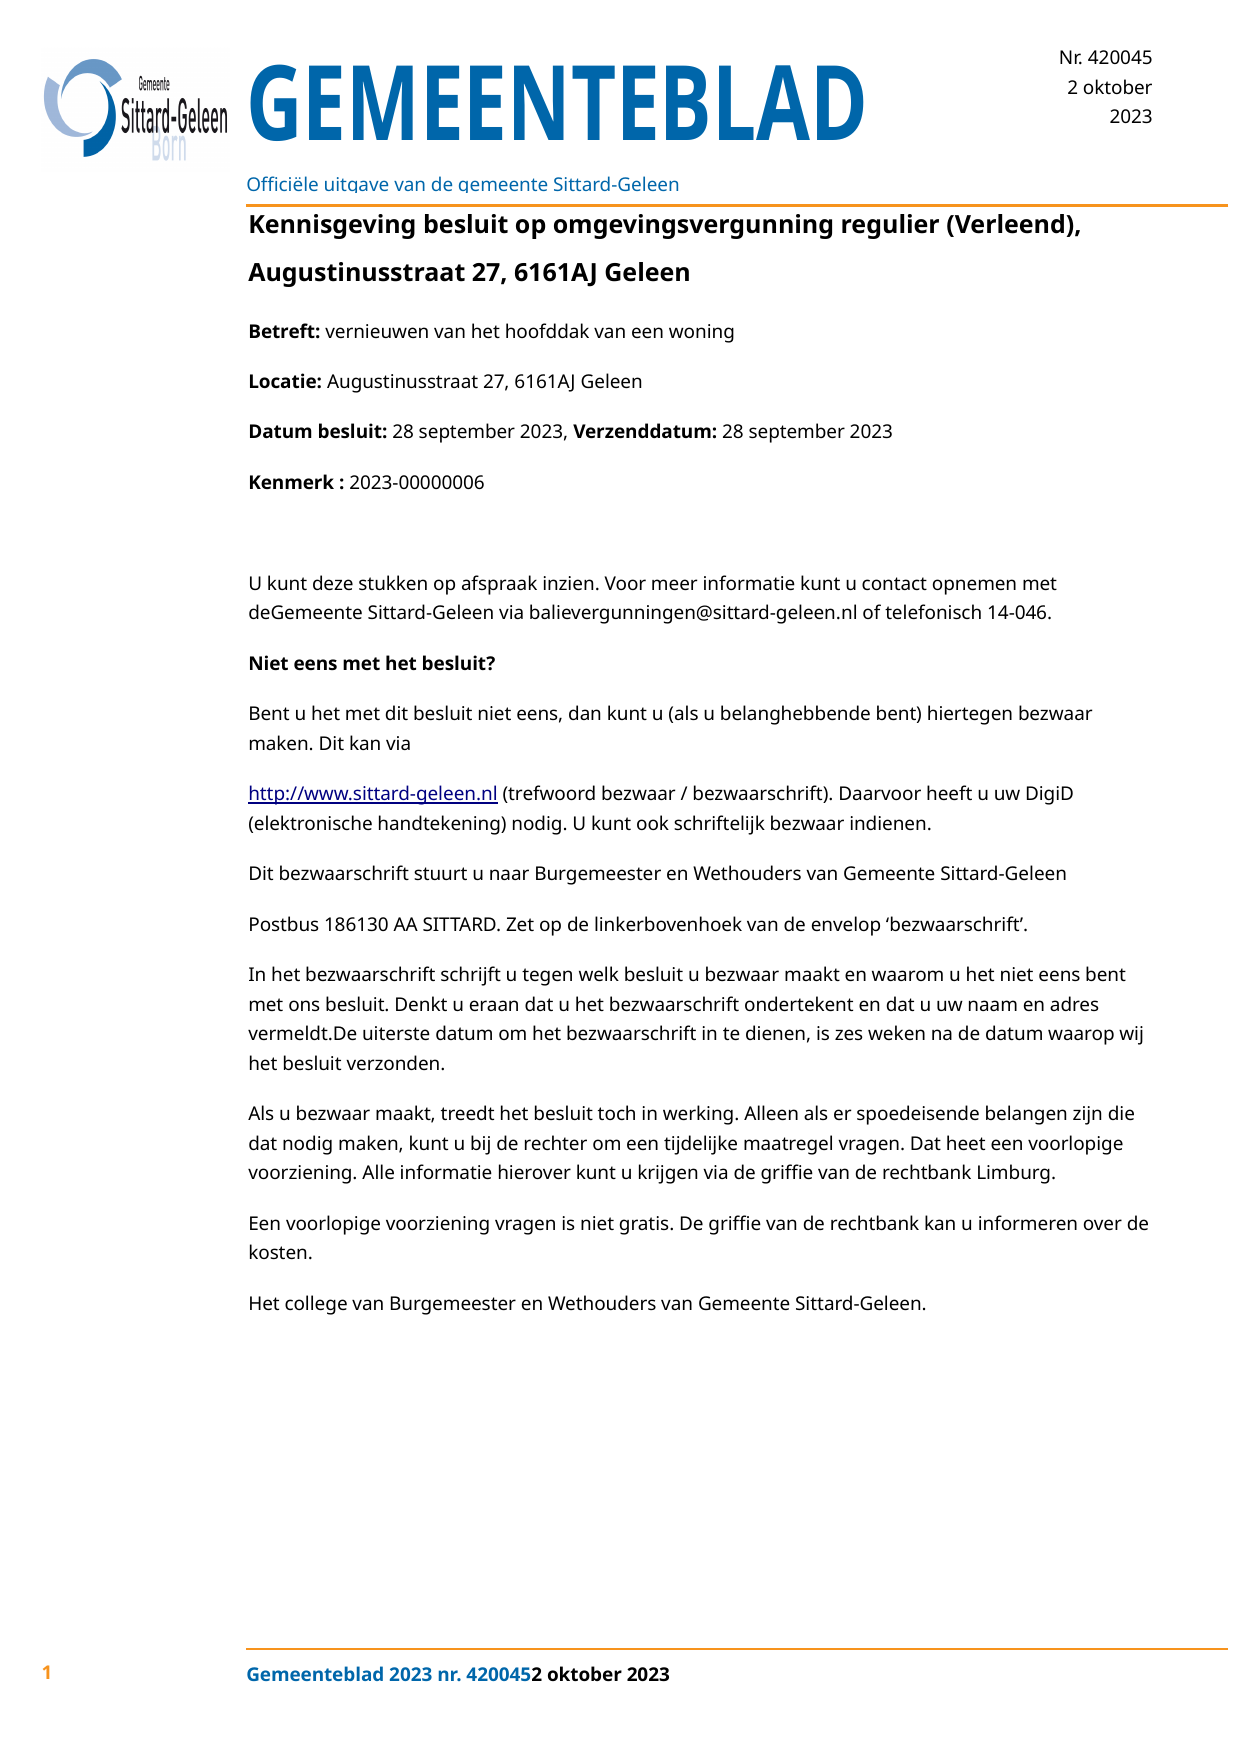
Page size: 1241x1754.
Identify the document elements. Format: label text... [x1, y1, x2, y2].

text U kunt deze stukken op afspraak inzien. Voor meer informatie kunt u contact opnemen met deGemeente Sittard-Geleen via balievergunningen@sittard-geleen.nl of telefonisch 14-046. [248, 570, 1152, 625]
text http://www.sittard-geleen.nl (trefwoord bezwaar / bezwaarschrift). Daarvoor heeft u uw DigiD (elektronische handtekening) nodig. U kunt ook schriftelijk bezwaar indienen. [248, 780, 1152, 836]
text Als u bezwaar maakt, treedt het besluit toch in werking. Alleen als er spoedeisende belangen zijn die dat nodig maken, kunt u bij de rechter om een tijdelijke maatregel vragen. Dat heet een voorlopige voorziening. Alle informatie hierover kunt u krijgen via de griffie van de rechtbank Limburg. [248, 1100, 1152, 1185]
picture [41, 47, 231, 172]
text Bent u het met dit besluit niet eens, dan kunt u (als u belanghebbende bent) hiertegen bezwaar maken. Dit kan via [248, 700, 1152, 756]
text Een voorlopige voorziening vragen is niet gratis. De griffie van de rechtbank kan u informeren over de kosten. [248, 1210, 1152, 1265]
text Het college van Burgemeester en Wethouders van Gemeente Sittard-Geleen. [248, 1290, 1152, 1316]
text Kennisgeving besluit op omgevingsvergunning regulier (Verleend), Augustinusstraat 27, 6161AJ Geleen [248, 207, 1152, 288]
text Betreft: vernieuwen van het hoofddak van een woning [248, 318, 1152, 344]
text In het bezwaarschrift schrijft u tegen welk besluit u bezwaar maakt en waarom u het niet eens bent met ons besluit. Denkt u eraan dat u het bezwaarschrift ondertekent en dat u uw naam en adres vermeldt.De uiterste datum om het bezwaarschrift in te dienen, is zes weken na de datum waarop wij het besluit verzonden. [248, 961, 1152, 1076]
text Niet eens met het besluit? [248, 650, 1152, 676]
text Datum besluit: 28 september 2023, Verzenddatum: 28 september 2023 [248, 419, 1152, 444]
text Locatie: Augustinusstraat 27, 6161AJ Geleen [248, 368, 1152, 394]
text Postbus 186130 AA SITTARD. Zet op de linkerbovenhoek van de envelop ‘bezwaarschrift’. [248, 911, 1152, 937]
text Kenmerk : 2023-00000006 [248, 469, 1152, 495]
text Dit bezwaarschrift stuurt u naar Burgemeester en Wethouders van Gemeente Sittard-Geleen [248, 860, 1152, 886]
